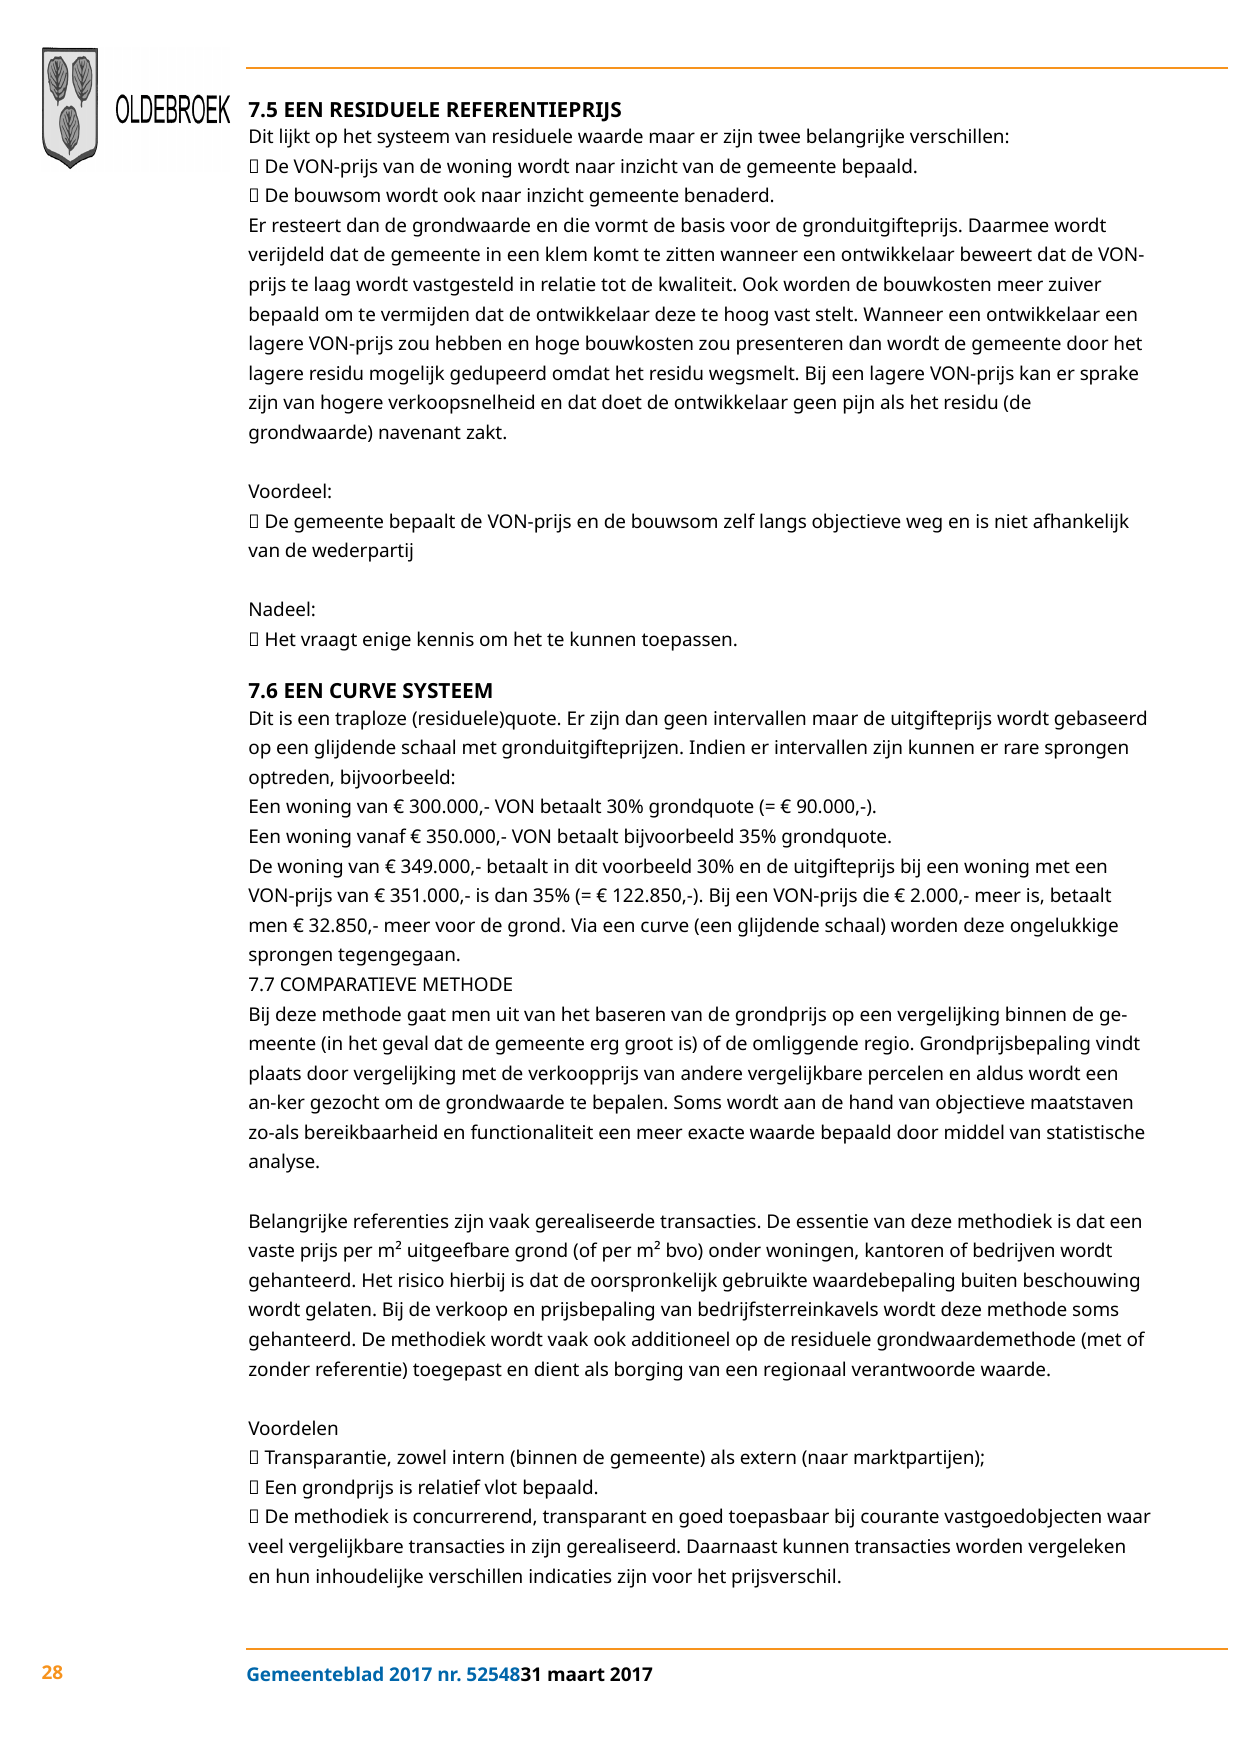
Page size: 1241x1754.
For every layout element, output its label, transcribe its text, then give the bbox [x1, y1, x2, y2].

text  Het vraagt enige kennis om het te kunnen toepassen. [248, 626, 1152, 652]
text Belangrijke referenties zijn vaak gerealiseerde transacties. De essentie van deze methodiek is dat een vaste prijs per m² uitgeefbare grond (of per m² bvo) onder woningen, kantoren of bedrijven wordt gehanteerd. Het risico hierbij is dat de oorspronkelijk gebruikte waardebepaling buiten beschouwing wordt gelaten. Bij de verkoop en prijsbepaling van bedrijfsterreinkavels wordt deze methode soms gehanteerd. De methodiek wordt vaak ook additioneel op de residuele grondwaardemethode (met of zonder referentie) toegepast en dient als borging van een regionaal verantwoorde waarde. [248, 1208, 1152, 1382]
text Een woning van € 300.000,- VON betaalt 30% grondquote (= € 90.000,-). [248, 794, 1152, 819]
text  De VON-prijs van de woning wordt naar inzicht van de gemeente bepaald. [248, 153, 1152, 178]
text Voordeel: [248, 478, 1152, 504]
text Dit lijkt op het systeem van residuele waarde maar er zijn twee belangrijke verschillen: [248, 123, 1152, 149]
text Bij deze methode gaat men uit van het baseren van de grondprijs op een vergelijking binnen de ge-meente (in het geval dat de gemeente erg groot is) of de omliggende regio. Grondprijsbepaling vindt plaats door vergelijking met de verkoopprijs van andere vergelijkbare percelen en aldus wordt een an-ker gezocht om de grondwaarde te bepalen. Soms wordt aan de hand van objectieve maatstaven zo-als bereikbaarheid en functionaliteit een meer exacte waarde bepaald door middel van statistische analyse. [248, 1001, 1152, 1174]
text Dit is een traploze (residuele)quote. Er zijn dan geen intervallen maar de uitgifteprijs wordt gebaseerd op een glijdende schaal met gronduitgifteprijzen. Indien er intervallen zijn kunnen er rare sprongen optreden, bijvoorbeeld: [248, 705, 1152, 790]
text Nadeel: [248, 597, 1152, 622]
text  Transparantie, zowel intern (binnen de gemeente) als extern (naar marktpartijen); [248, 1444, 1152, 1470]
text 7.5 EEN RESIDUELE REFERENTIEPRIJS [248, 95, 1152, 123]
text  De gemeente bepaalt de VON-prijs en de bouwsom zelf langs objectieve weg en is niet afhankelijk van de wederpartij [248, 508, 1152, 563]
text Er resteert dan de grondwaarde en die vormt de basis voor de gronduitgifteprijs. Daarmee wordt verijdeld dat de gemeente in een klem komt te zitten wanneer een ontwikkelaar beweert dat de VON-prijs te laag wordt vastgesteld in relatie tot de kwaliteit. Ook worden de bouwkosten meer zuiver bepaald om te vermijden dat de ontwikkelaar deze te hoog vast stelt. Wanneer een ontwikkelaar een lagere VON-prijs zou hebben en hoge bouwkosten zou presenteren dan wordt de gemeente door het lagere residu mogelijk gedupeerd omdat het residu wegsmelt. Bij een lagere VON-prijs kan er sprake zijn van hogere verkoopsnelheid en dat doet de ontwikkelaar geen pijn als het residu (de grondwaarde) navenant zakt. [248, 212, 1152, 445]
text 7.7 COMPARATIEVE METHODE [248, 971, 1152, 997]
text Voordelen [248, 1415, 1152, 1441]
picture [41, 47, 231, 172]
text  De methodiek is concurrerend, transparant en goed toepasbaar bij courante vastgoedobjecten waar veel vergelijkbare transacties in zijn gerealiseerd. Daarnaast kunnen transacties worden vergeleken en hun inhoudelijke verschillen indicaties zijn voor het prijsverschil. [248, 1504, 1152, 1589]
text Een woning vanaf € 350.000,- VON betaalt bijvoorbeeld 35% grondquote. [248, 823, 1152, 849]
text 7.6 EEN CURVE SYSTEEM [248, 677, 1152, 705]
text  Een grondprijs is relatief vlot bepaald. [248, 1474, 1152, 1500]
text  De bouwsom wordt ook naar inzicht gemeente benaderd. [248, 182, 1152, 208]
text De woning van € 349.000,- betaalt in dit voorbeeld 30% en de uitgifteprijs bij een woning met een VON-prijs van € 351.000,- is dan 35% (= € 122.850,-). Bij een VON-prijs die € 2.000,- meer is, betaalt men € 32.850,- meer voor de grond. Via een curve (een glijdende schaal) worden deze ongelukkige sprongen tegengegaan. [248, 853, 1152, 967]
